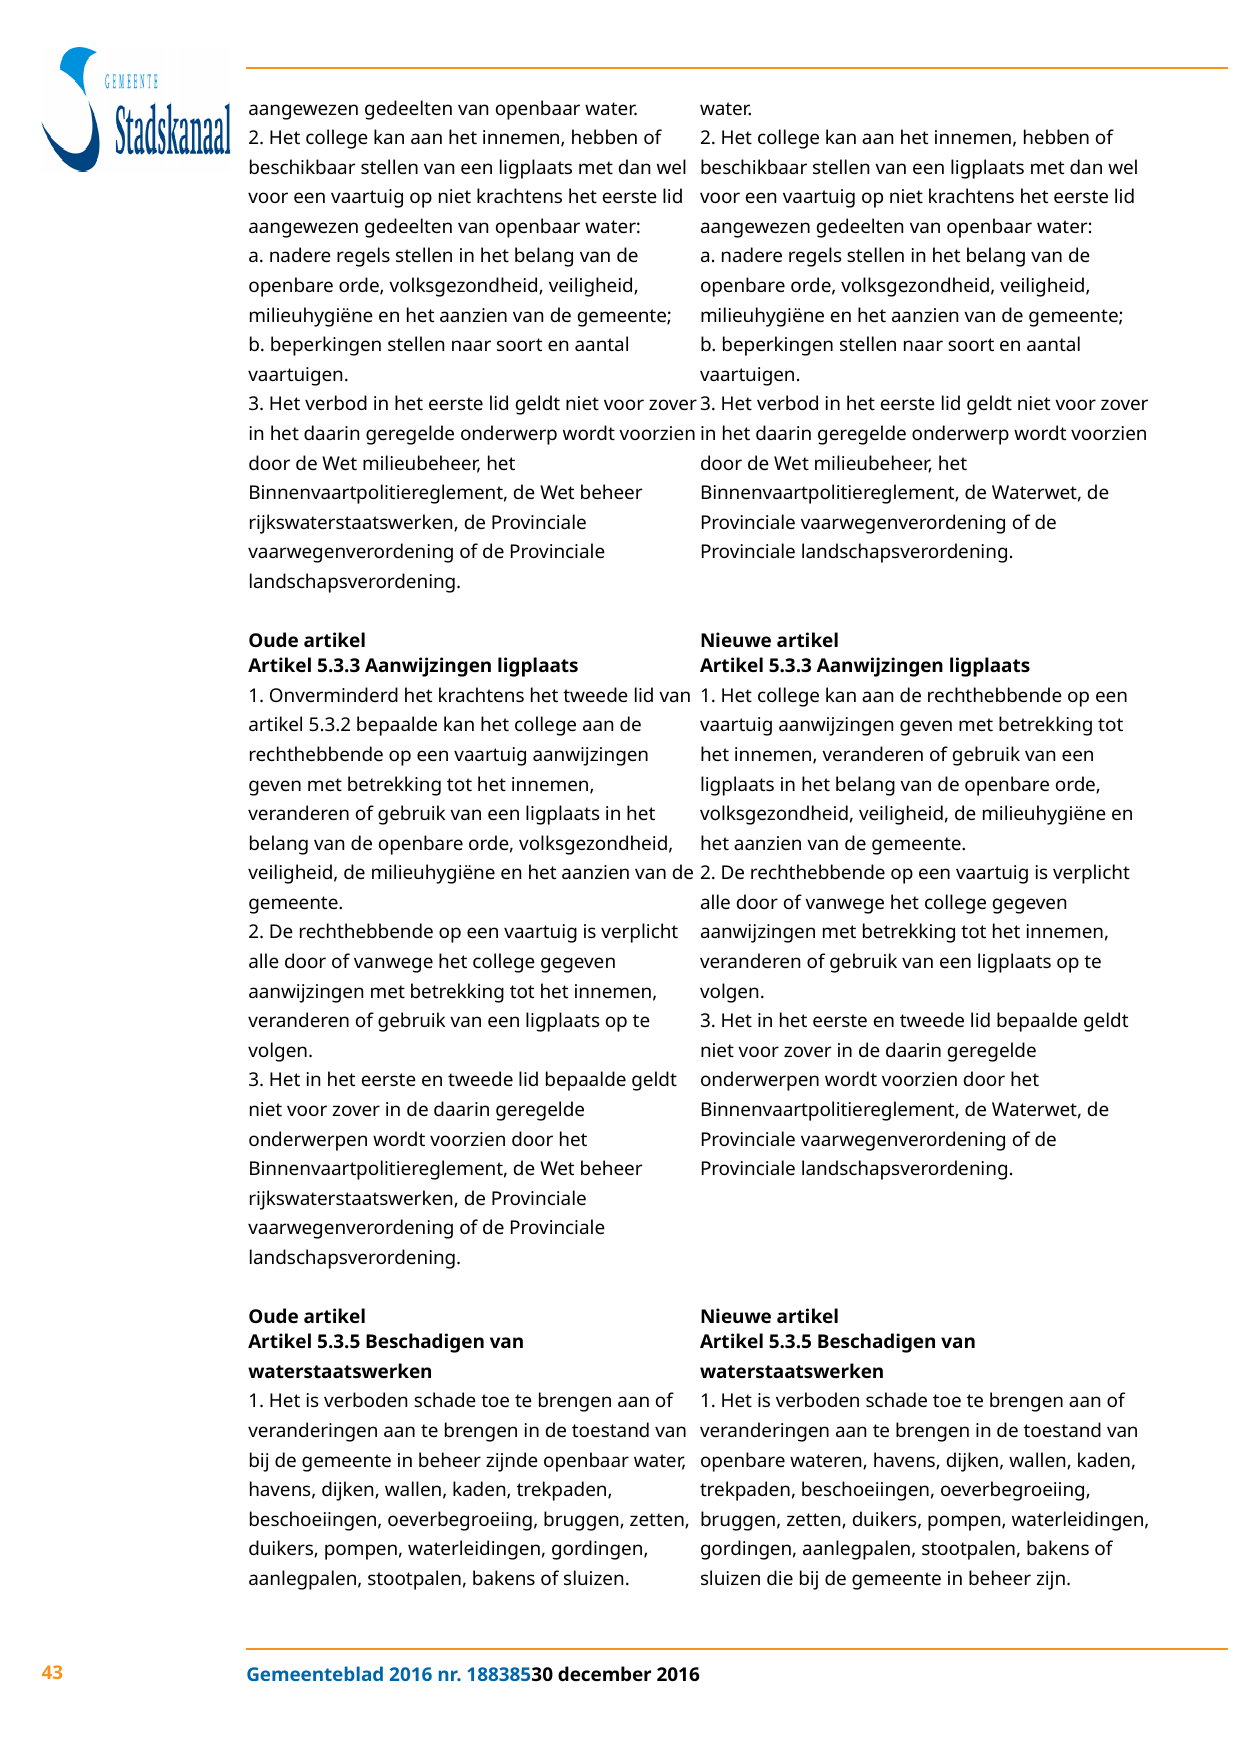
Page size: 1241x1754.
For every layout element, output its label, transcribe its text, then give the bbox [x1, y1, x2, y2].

table_cell Artikel 5.3.5 Beschadigen van waterstaatswerken 1. Het is verboden schade toe te brengen aan of veranderingen aan te brengen in de toestand van bij de gemeente in beheer zijnde openbaar water, havens, dijken, wallen, kaden, trekpaden, beschoeiingen, oeverbegroeiing, bruggen, zetten, duikers, pompen, waterleidingen, gordingen, aanlegpalen, stootpalen, bakens of sluizen. [248, 1329, 700, 1591]
table_cell water. 2. Het college kan aan het innemen, hebben of beschikbaar stellen van een ligplaats met dan wel voor een vaartuig op niet krachtens het eerste lid aangewezen gedeelten van openbaar water: a. nadere regels stellen in het belang van de openbare orde, volksgezondheid, veiligheid, milieuhygiëne en het aanzien van de gemeente; b. beperkingen stellen naar soort en aantal vaartuigen. 3. Het verbod in het eerste lid geldt niet voor zover in het daarin geregelde onderwerp wordt voorzien door de Wet milieubeheer, het Binnenvaartpolitiereglement, de Waterwet, de Provinciale vaarwegenverordening of de Provinciale landschapsverordening. [700, 95, 1152, 594]
table_header Nieuwe artikel [700, 627, 1152, 652]
table_header Oude artikel [248, 627, 700, 652]
table_cell aangewezen gedeelten van openbaar water. 2. Het college kan aan het innemen, hebben of beschikbaar stellen van een ligplaats met dan wel voor een vaartuig op niet krachtens het eerste lid aangewezen gedeelten van openbaar water: a. nadere regels stellen in het belang van de openbare orde, volksgezondheid, veiligheid, milieuhygiëne en het aanzien van de gemeente; b. beperkingen stellen naar soort en aantal vaartuigen. 3. Het verbod in het eerste lid geldt niet voor zover in het daarin geregelde onderwerp wordt voorzien door de Wet milieubeheer, het Binnenvaartpolitiereglement, de Wet beheer rijkswaterstaatswerken, de Provinciale vaarwegenverordening of de Provinciale landschapsverordening. [248, 95, 700, 594]
table_cell Artikel 5.3.3 Aanwijzingen ligplaats 1. Het college kan aan de rechthebbende op een vaartuig aanwijzingen geven met betrekking tot het innemen, veranderen of gebruik van een ligplaats in het belang van de openbare orde, volksgezondheid, veiligheid, de milieuhygiëne en het aanzien van de gemeente. 2. De rechthebbende op een vaartuig is verplicht alle door of vanwege het college gegeven aanwijzingen met betrekking tot het innemen, veranderen of gebruik van een ligplaats op te volgen. 3. Het in het eerste en tweede lid bepaalde geldt niet voor zover in de daarin geregelde onderwerpen wordt voorzien door het Binnenvaartpolitiereglement, de Waterwet, de Provinciale vaarwegenverordening of de Provinciale landschapsverordening. [700, 653, 1152, 1270]
table_header Nieuwe artikel [700, 1303, 1152, 1328]
table_header Oude artikel [248, 1303, 700, 1328]
picture [41, 47, 231, 172]
table_cell Artikel 5.3.3 Aanwijzingen ligplaats 1. Onverminderd het krachtens het tweede lid van artikel 5.3.2 bepaalde kan het college aan de rechthebbende op een vaartuig aanwijzingen geven met betrekking tot het innemen, veranderen of gebruik van een ligplaats in het belang van de openbare orde, volksgezondheid, veiligheid, de milieuhygiëne en het aanzien van de gemeente. 2. De rechthebbende op een vaartuig is verplicht alle door of vanwege het college gegeven aanwijzingen met betrekking tot het innemen, veranderen of gebruik van een ligplaats op te volgen. 3. Het in het eerste en tweede lid bepaalde geldt niet voor zover in de daarin geregelde onderwerpen wordt voorzien door het Binnenvaartpolitiereglement, de Wet beheer rijkswaterstaatswerken, de Provinciale vaarwegenverordening of de Provinciale landschapsverordening. [248, 653, 700, 1270]
table_cell Artikel 5.3.5 Beschadigen van waterstaatswerken 1. Het is verboden schade toe te brengen aan of veranderingen aan te brengen in de toestand van openbare wateren, havens, dijken, wallen, kaden, trekpaden, beschoeiingen, oeverbegroeiing, bruggen, zetten, duikers, pompen, waterleidingen, gordingen, aanlegpalen, stootpalen, bakens of sluizen die bij de gemeente in beheer zijn. [700, 1329, 1152, 1591]
